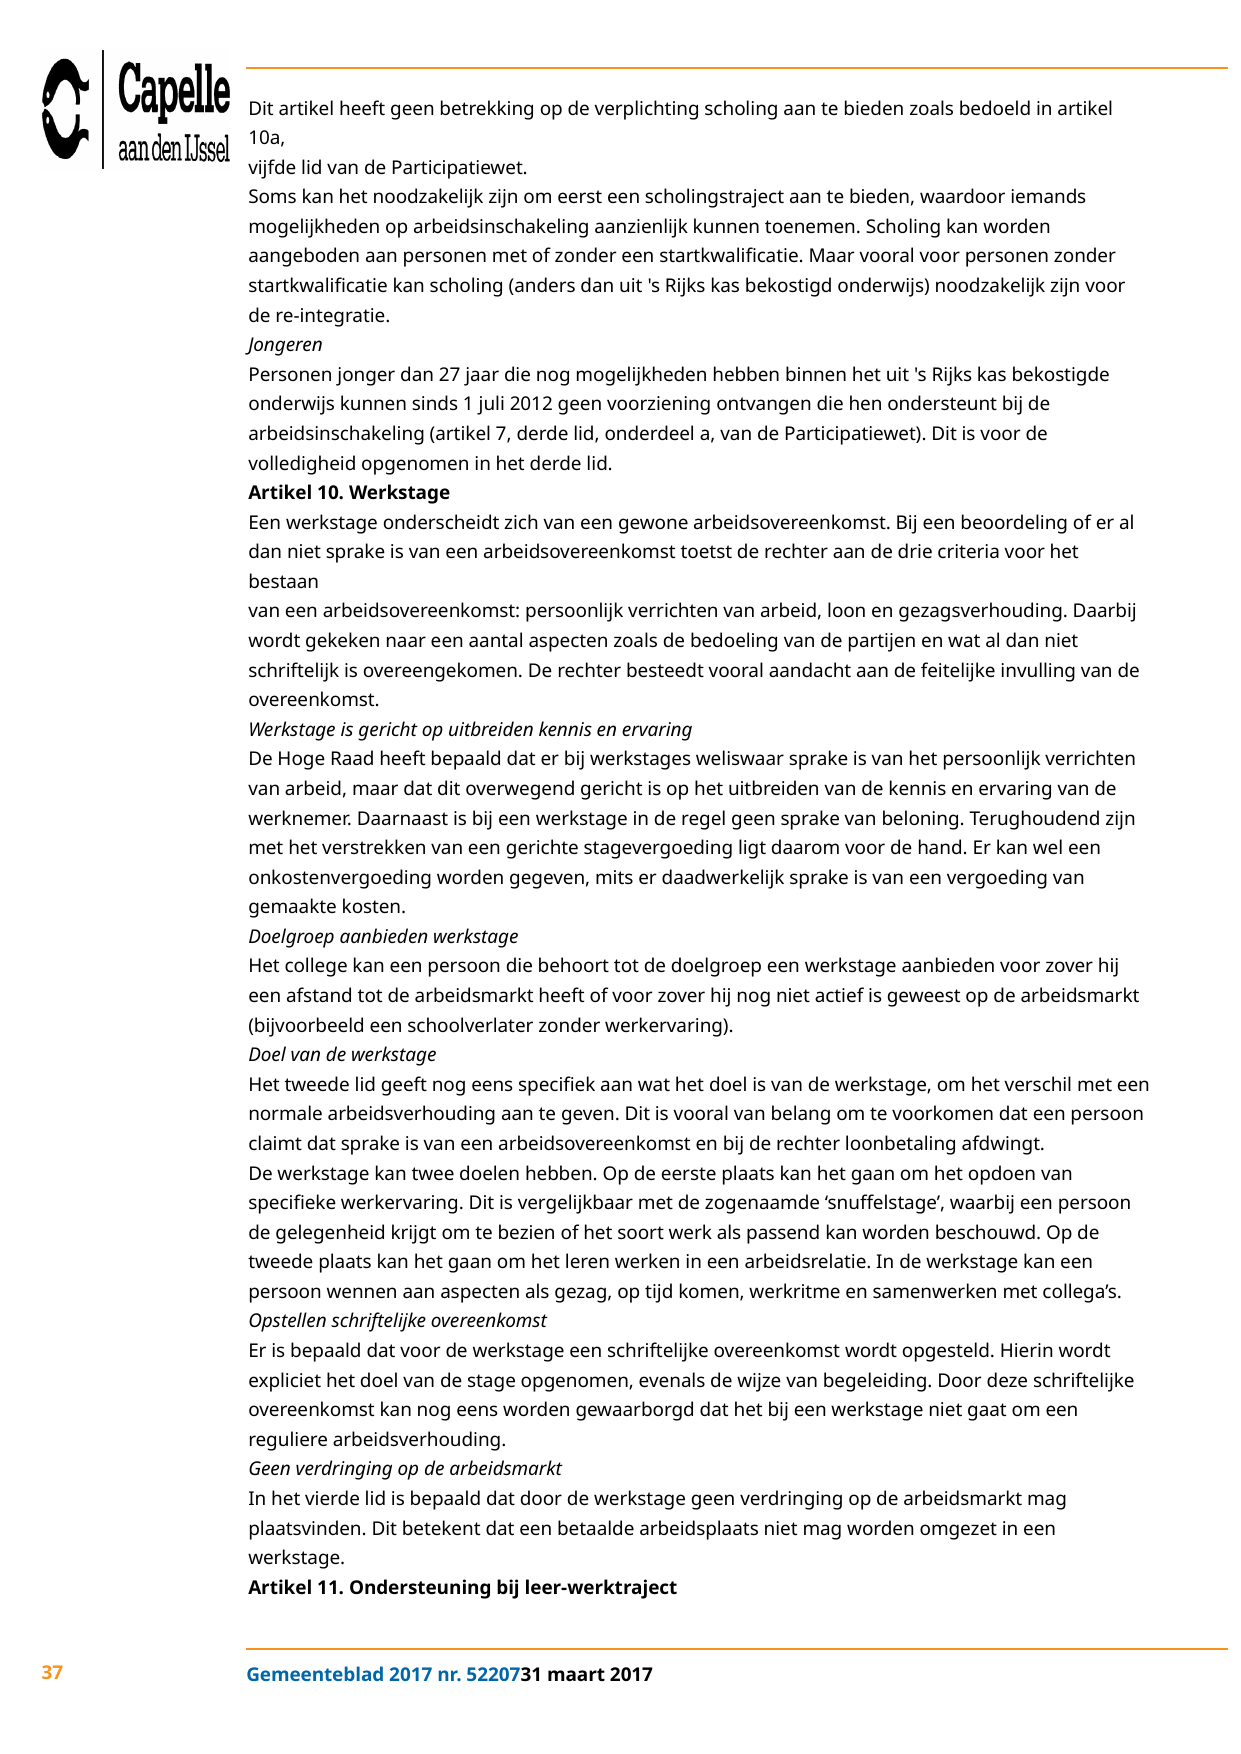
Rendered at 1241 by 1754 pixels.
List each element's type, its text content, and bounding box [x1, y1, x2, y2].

text specifieke werkervaring. Dit is vergelijkbaar met de zogenaamde ‘snuffelstage’, waarbij een persoon [248, 1189, 1152, 1215]
text Er is bepaald dat voor de werkstage een schriftelijke overeenkomst wordt opgesteld. Hierin wordt [248, 1337, 1152, 1363]
text (bijvoorbeeld een schoolverlater zonder werkervaring). [248, 1012, 1152, 1038]
text reguliere arbeidsverhouding. [248, 1426, 1152, 1452]
text gemaakte kosten. [248, 893, 1152, 919]
picture [41, 47, 231, 172]
text onkostenvergoeding worden gegeven, mits er daadwerkelijk sprake is van een vergoeding van [248, 864, 1152, 890]
text De werkstage kan twee doelen hebben. Op de eerste plaats kan het gaan om het opdoen van [248, 1160, 1152, 1186]
text schriftelijk is overeengekomen. De rechter besteedt vooral aandacht aan de feitelijke invulling van de [248, 657, 1152, 683]
text normale arbeidsverhouding aan te geven. Dit is vooral van belang om te voorkomen dat een persoon [248, 1101, 1152, 1126]
text startkwalificatie kan scholing (anders dan uit 's Rijks kas bekostigd onderwijs) noodzakelijk zijn voor [248, 272, 1152, 298]
text aangeboden aan personen met of zonder een startkwalificatie. Maar vooral voor personen zonder [248, 243, 1152, 268]
text Het college kan een persoon die behoort tot de doelgroep een werkstage aanbieden voor zover hij [248, 953, 1152, 978]
text arbeidsinschakeling (artikel 7, derde lid, onderdeel a, van de Participatiewet). Dit is voor de [248, 420, 1152, 446]
text Een werkstage onderscheidt zich van een gewone arbeidsovereenkomst. Bij een beoordeling of er al [248, 509, 1152, 535]
text wordt gekeken naar een aantal aspecten zoals de bedoeling van de partijen en wat al dan niet [248, 627, 1152, 653]
text persoon wennen aan aspecten als gezag, op tijd komen, werkritme en samenwerken met collega’s. [248, 1278, 1152, 1304]
text een afstand tot de arbeidsmarkt heeft of voor zover hij nog niet actief is geweest op de arbeidsmarkt [248, 982, 1152, 1008]
text werknemer. Daarnaast is bij een werkstage in de regel geen sprake van beloning. Terughoudend zijn [248, 805, 1152, 831]
text Opstellen schriftelijke overeenkomst [248, 1308, 1152, 1333]
text overeenkomst. [248, 686, 1152, 712]
text Geen verdringing op de arbeidsmarkt [248, 1456, 1152, 1481]
text De Hoge Raad heeft bepaald dat er bij werkstages weliswaar sprake is van het persoonlijk verrichten [248, 746, 1152, 771]
text Personen jonger dan 27 jaar die nog mogelijkheden hebben binnen het uit 's Rijks kas bekostigde [248, 361, 1152, 387]
text volledigheid opgenomen in het derde lid. [248, 450, 1152, 476]
text vijfde lid van de Participatiewet. [248, 154, 1152, 180]
text Het tweede lid geeft nog eens specifiek aan wat het doel is van de werkstage, om het verschil met een [248, 1071, 1152, 1097]
text Dit artikel heeft geen betrekking op de verplichting scholing aan te bieden zoals bedoeld in artikel 10a, [248, 95, 1152, 150]
text expliciet het doel van de stage opgenomen, evenals de wijze van begeleiding. Door deze schriftelijke [248, 1367, 1152, 1393]
text van arbeid, maar dat dit overwegend gericht is op het uitbreiden van de kennis en ervaring van de [248, 775, 1152, 801]
text overeenkomst kan nog eens worden gewaarborgd dat het bij een werkstage niet gaat om een [248, 1396, 1152, 1422]
text onderwijs kunnen sinds 1 juli 2012 geen voorziening ontvangen die hen ondersteunt bij de [248, 391, 1152, 416]
text claimt dat sprake is van een arbeidsovereenkomst en bij de rechter loonbetaling afdwingt. [248, 1130, 1152, 1156]
text Werkstage is gericht op uitbreiden kennis en ervaring [248, 716, 1152, 742]
text In het vierde lid is bepaald dat door de werkstage geen verdringing op de arbeidsmarkt mag [248, 1485, 1152, 1511]
text werkstage. [248, 1544, 1152, 1570]
text de gelegenheid krijgt om te bezien of het soort werk als passend kan worden beschouwd. Op de [248, 1219, 1152, 1245]
text Doel van de werkstage [248, 1041, 1152, 1067]
text dan niet sprake is van een arbeidsovereenkomst toetst de rechter aan de drie criteria voor het bestaan [248, 538, 1152, 594]
text mogelijkheden op arbeidsinschakeling aanzienlijk kunnen toenemen. Scholing kan worden [248, 213, 1152, 239]
text plaatsvinden. Dit betekent dat een betaalde arbeidsplaats niet mag worden omgezet in een [248, 1515, 1152, 1541]
text met het verstrekken van een gerichte stagevergoeding ligt daarom voor de hand. Er kan wel een [248, 834, 1152, 860]
text van een arbeidsovereenkomst: persoonlijk verrichten van arbeid, loon en gezagsverhouding. Daarbij [248, 598, 1152, 623]
text Artikel 10. Werkstage [248, 479, 1152, 505]
text Jongeren [248, 331, 1152, 357]
text Doelgroep aanbieden werkstage [248, 923, 1152, 949]
text de re-integratie. [248, 302, 1152, 328]
text tweede plaats kan het gaan om het leren werken in een arbeidsrelatie. In de werkstage kan een [248, 1248, 1152, 1274]
text Artikel 11. Ondersteuning bij leer-werktraject [248, 1574, 1152, 1600]
text Soms kan het noodzakelijk zijn om eerst een scholingstraject aan te bieden, waardoor iemands [248, 183, 1152, 209]
